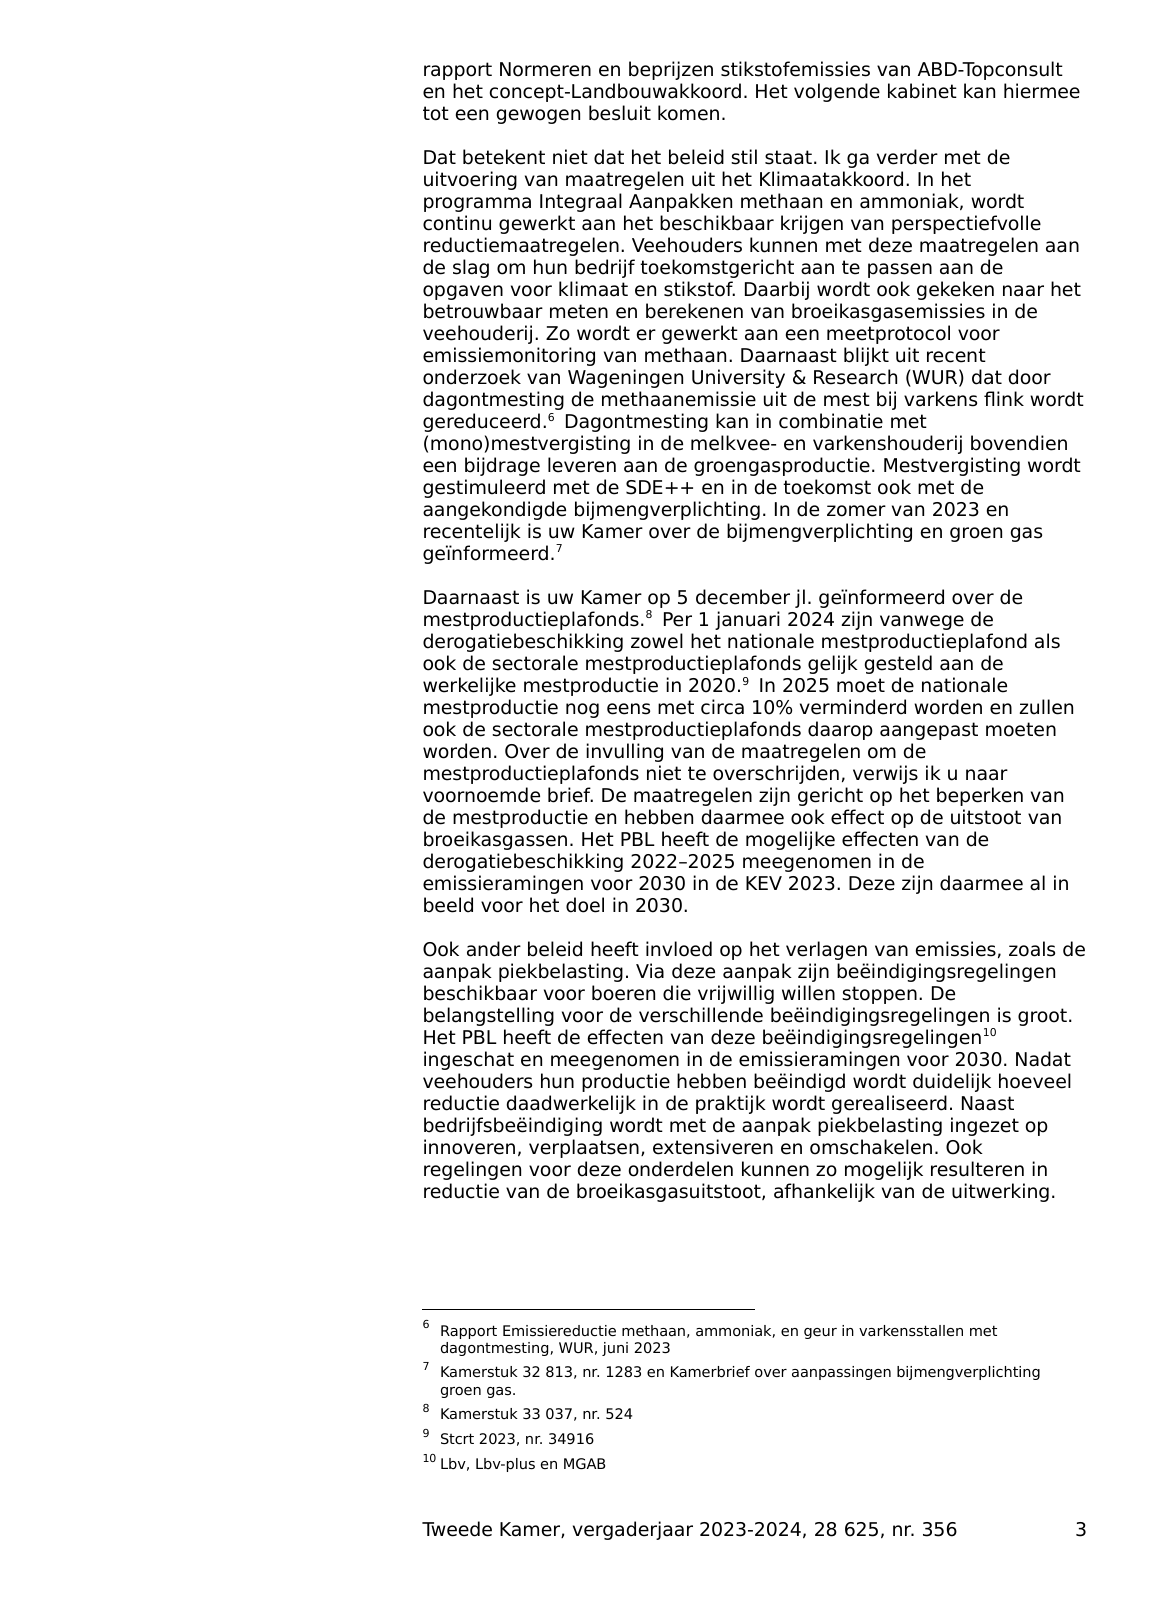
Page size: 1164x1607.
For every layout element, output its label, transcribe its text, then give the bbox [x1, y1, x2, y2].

text Dat betekent niet dat het beleid stil staat. Ik ga verder met de uitvoering van maatregelen uit het Klimaatakkoord. In het programma Integraal Aanpakken methaan en ammoniak, wordt continu gewerkt aan het beschikbaar krijgen van perspectiefvolle reductiemaatregelen. Veehouders kunnen met deze maatregelen aan de slag om hun bedrijf toekomstgericht aan te passen aan de opgaven voor klimaat en stikstof. Daarbij wordt ook gekeken naar het betrouwbaar meten en berekenen van broeikasgasemissies in de veehouderij. Zo wordt er gewerkt aan een meetprotocol voor emissiemonitoring van methaan. Daarnaast blijkt uit recent onderzoek van Wageningen University & Research (WUR) dat door dagontmesting de methaanemissie uit de mest bij varkens flink wordt gereduceerd. Dagontmesting kan in combinatie met (mono)mestvergisting in de melkvee- en varkenshouderij bovendien een bijdrage leveren aan de groengasproductie. Mestvergisting wordt gestimuleerd met de SDE++ en in de toekomst ook met de aangekondigde bijmengverplichting. In de zomer van 2023 en recentelijk is uw Kamer over de bijmengverplichting en groen gas geïnformeerd. [422, 147, 1087, 565]
text Kamerstuk 32 813, nr. 1283 en Kamerbrief over aanpassingen bijmengverplichting groen gas. [422, 1360, 1087, 1399]
text Stcrt 2023, nr. 34916 [422, 1427, 1087, 1449]
text rapport Normeren en beprijzen stikstofemissies van ABD-Topconsult en het concept-Landbouwakkoord. Het volgende kabinet kan hiermee tot een gewogen besluit komen. [422, 59, 1087, 125]
text Lbv, Lbv-plus en MGAB [422, 1452, 1087, 1474]
text Kamerstuk 33 037, nr. 524 [422, 1402, 1087, 1424]
text Rapport Emissiereductie methaan, ammoniak, en geur in varkensstallen met dagontmesting, WUR, juni 2023 [422, 1318, 1087, 1357]
text Daarnaast is uw Kamer op 5 december jl. geïnformeerd over de mestproductieplafonds. Per 1 januari 2024 zijn vanwege de derogatiebeschikking zowel het nationale mestproductieplafond als ook de sectorale mestproductieplafonds gelijk gesteld aan de werkelijke mestproductie in 2020. In 2025 moet de nationale mestproductie nog eens met circa 10% verminderd worden en zullen ook de sectorale mestproductieplafonds daarop aangepast moeten worden. Over de invulling van de maatregelen om de mestproductieplafonds niet te overschrijden, verwijs ik u naar voornoemde brief. De maatregelen zijn gericht op het beperken van de mestproductie en hebben daarmee ook effect op de uitstoot van broeikasgassen. Het PBL heeft de mogelijke effecten van de derogatiebeschikking 2022–2025 meegenomen in de emissieramingen voor 2030 in de KEV 2023. Deze zijn daarmee al in beeld voor het doel in 2030. [422, 587, 1087, 917]
text Ook ander beleid heeft invloed op het verlagen van emissies, zoals de aanpak piekbelasting. Via deze aanpak zijn beëindigingsregelingen beschikbaar voor boeren die vrijwillig willen stoppen. De belangstelling voor de verschillende beëindigingsregelingen is groot. Het PBL heeft de effecten van deze beëindigingsregelingen ingeschat en meegenomen in de emissieramingen voor 2030. Nadat veehouders hun productie hebben beëindigd wordt duidelijk hoeveel reductie daadwerkelijk in de praktijk wordt gerealiseerd. Naast bedrijfsbeëindiging wordt met de aanpak piekbelasting ingezet op innoveren, verplaatsen, extensiveren en omschakelen. Ook regelingen voor deze onderdelen kunnen zo mogelijk resulteren in reductie van de broeikasgasuitstoot, afhankelijk van de uitwerking. [422, 939, 1087, 1203]
